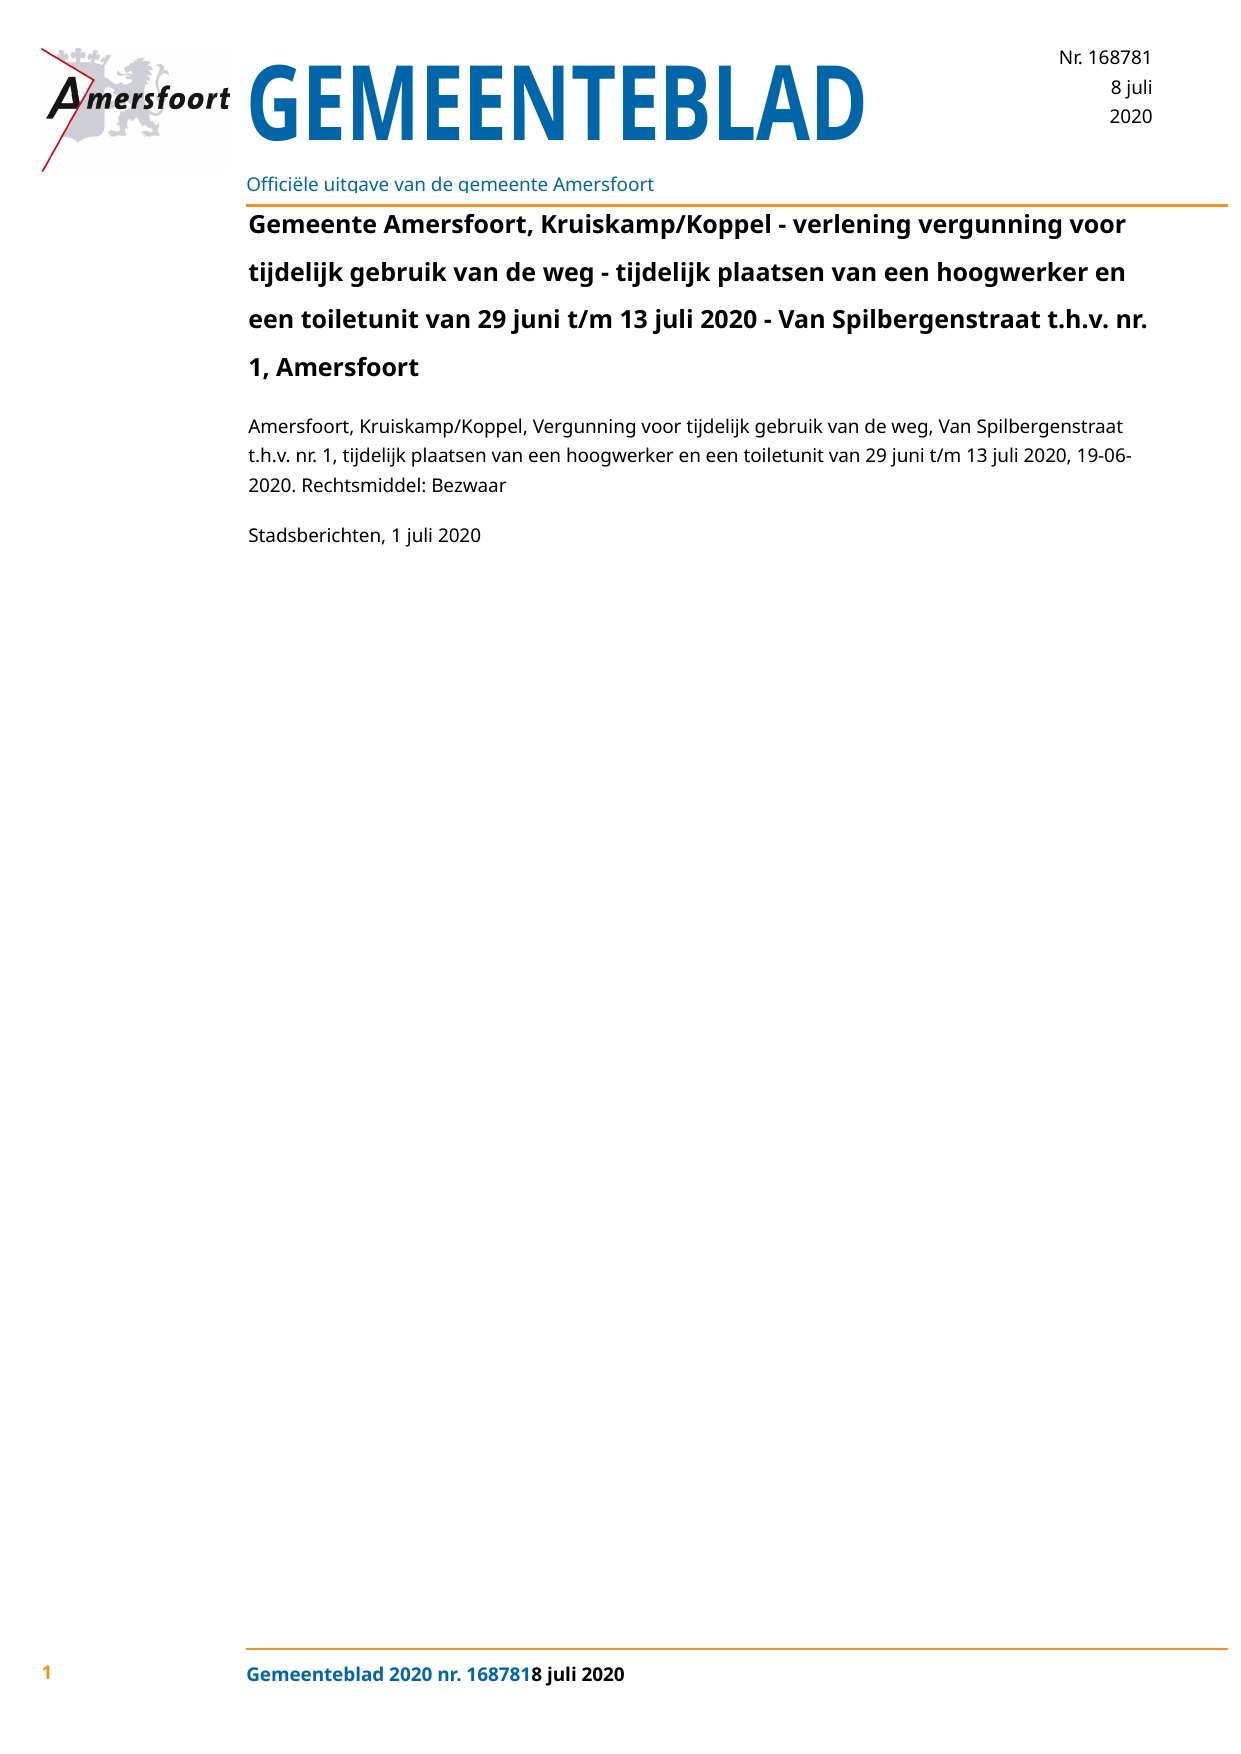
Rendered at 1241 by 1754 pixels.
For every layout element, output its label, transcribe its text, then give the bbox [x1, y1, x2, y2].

text Stadsberichten, 1 juli 2020 [248, 523, 1152, 548]
text Amersfoort, Kruiskamp/Koppel, Vergunning voor tijdelijk gebruik van de weg, Van Spilbergenstraat t.h.v. nr. 1, tijdelijk plaatsen van een hoogwerker en een toiletunit van 29 juni t/m 13 juli 2020, 19-06-2020. Rechtsmiddel: Bezwaar [248, 413, 1152, 498]
picture [41, 47, 231, 172]
text Gemeente Amersfoort, Kruiskamp/Koppel - verlening vergunning voor tijdelijk gebruik van de weg - tijdelijk plaatsen van een hoogwerker en een toiletunit van 29 juni t/m 13 juli 2020 - Van Spilbergenstraat t.h.v. nr. 1, Amersfoort [248, 207, 1152, 384]
